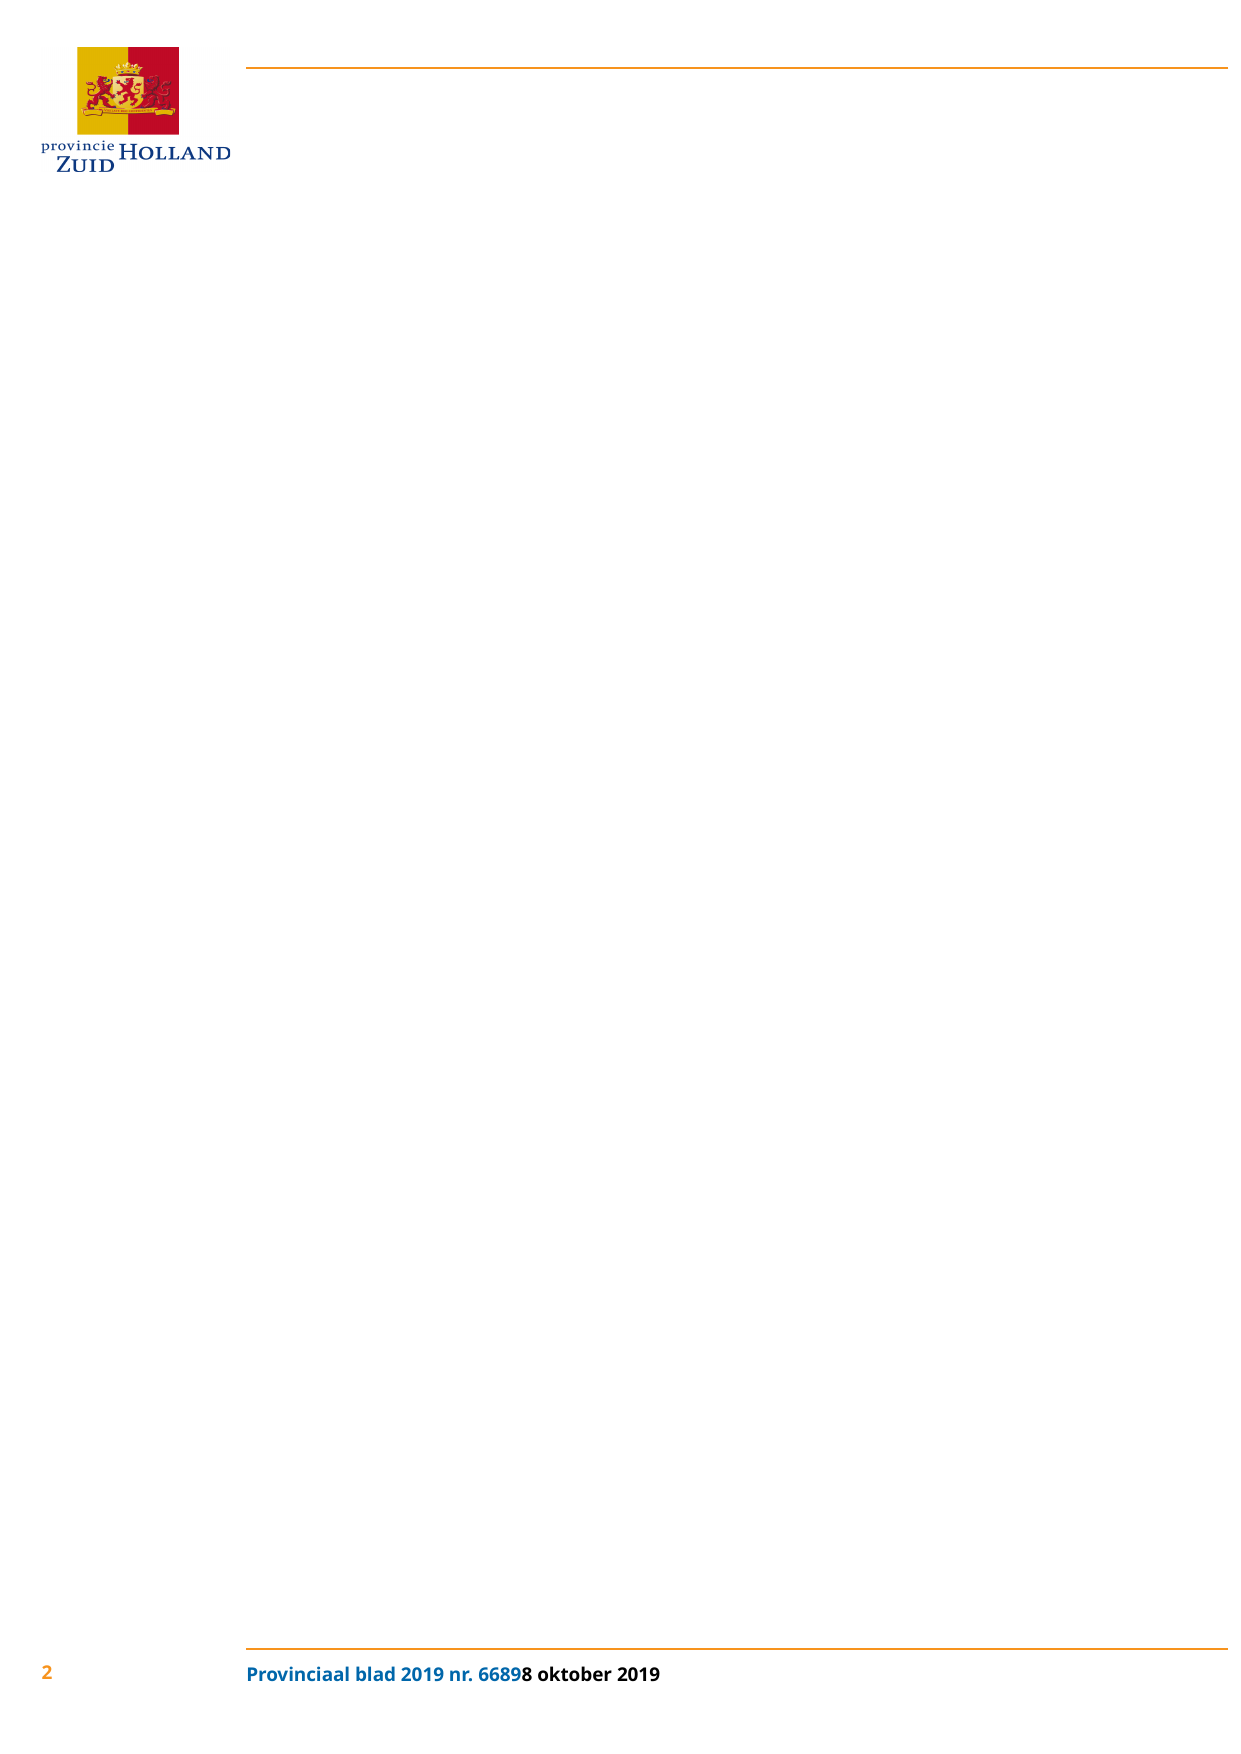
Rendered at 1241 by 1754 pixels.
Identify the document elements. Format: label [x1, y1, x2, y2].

picture [41, 47, 231, 172]
